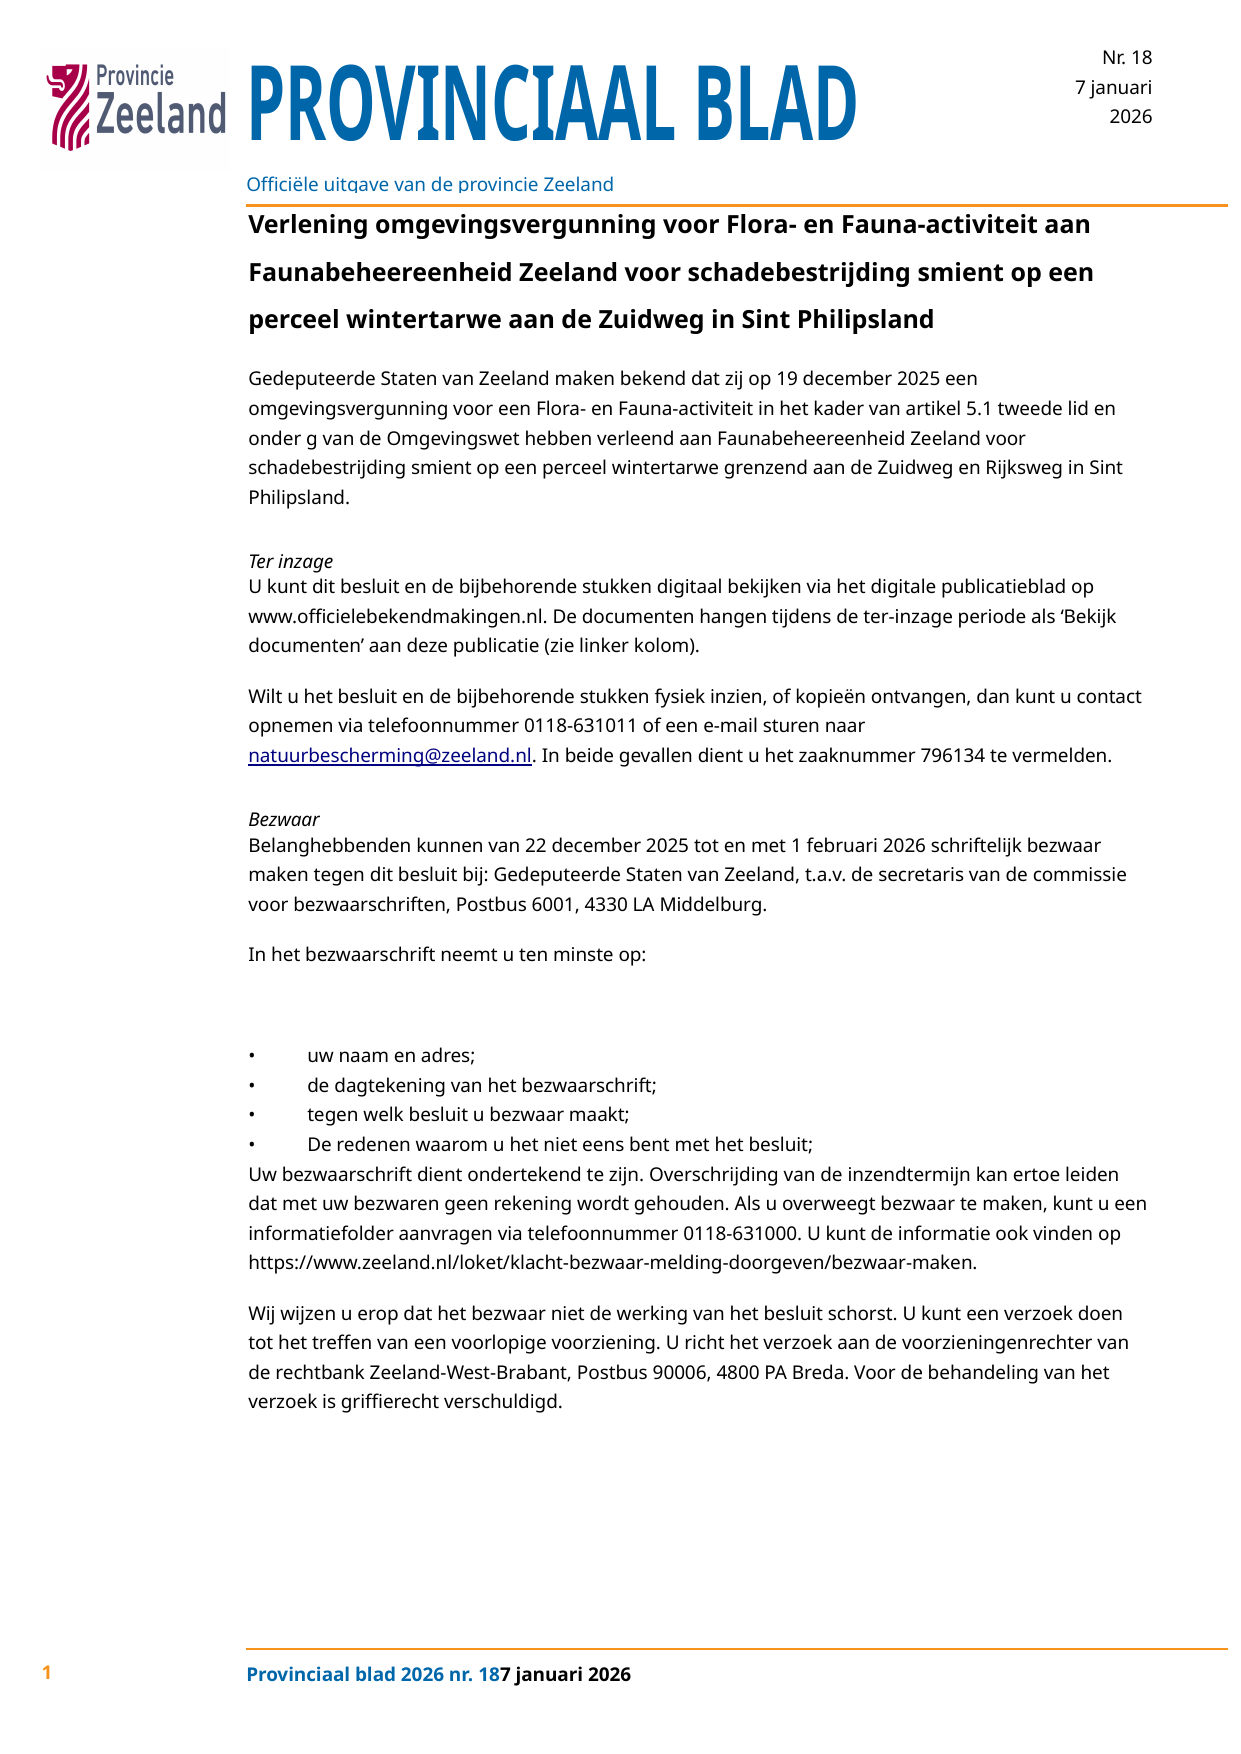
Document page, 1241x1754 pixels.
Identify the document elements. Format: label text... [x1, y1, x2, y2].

list tegen welk besluit u bezwaar maakt; [248, 1102, 1152, 1127]
text Wilt u het besluit en de bijbehorende stukken fysiek inzien, of kopieën ontvangen, dan kunt u contact opnemen via telefoonnummer 0118-631011 of een e-mail sturen naar natuurbescherming@zeeland.nl. In beide gevallen dient u het zaaknummer 796134 te vermelden. [248, 683, 1152, 768]
text In het bezwaarschrift neemt u ten minste op: [248, 942, 1152, 967]
picture [41, 47, 231, 172]
text Verlening omgevingsvergunning voor Flora- en Fauna-activiteit aan Faunabeheereenheid Zeeland voor schadebestrijding smient op een perceel wintertarwe aan de Zuidweg in Sint Philipsland [248, 207, 1152, 336]
list De redenen waarom u het niet eens bent met het besluit; [248, 1131, 1152, 1157]
text Ter inzage [248, 548, 1152, 573]
text Gedeputeerde Staten van Zeeland maken bekend dat zij op 19 december 2025 een omgevingsvergunning voor een Flora- en Fauna-activiteit in het kader van artikel 5.1 tweede lid en onder g van de Omgevingswet hebben verleend aan Faunabeheereenheid Zeeland voor schadebestrijding smient op een perceel wintertarwe grenzend aan de Zuidweg en Rijksweg in Sint Philipsland. [248, 366, 1152, 509]
text Uw bezwaarschrift dient ondertekend te zijn. Overschrijding van de inzendtermijn kan ertoe leiden dat met uw bezwaren geen rekening wordt gehouden. Als u overweegt bezwaar te maken, kunt u een informatiefolder aanvragen via telefoonnummer 0118-631000. U kunt de informatie ook vinden op https://www.zeeland.nl/loket/klacht-bezwaar-melding-doorgeven/bezwaar-maken. [248, 1161, 1152, 1275]
text Belanghebbenden kunnen van 22 december 2025 tot en met 1 februari 2026 schriftelijk bezwaar maken tegen dit besluit bij: Gedeputeerde Staten van Zeeland, t.a.v. de secretaris van de commissie voor bezwaarschriften, Postbus 6001, 4330 LA Middelburg. [248, 832, 1152, 917]
text U kunt dit besluit en de bijbehorende stukken digitaal bekijken via het digitale publicatieblad op www.officielebekendmakingen.nl. De documenten hangen tijdens de ter-inzage periode als ‘Bekijk documenten’ aan deze publicatie (zie linker kolom). [248, 573, 1152, 658]
list de dagtekening van het bezwaarschrift; [248, 1072, 1152, 1098]
text Bezwaar [248, 806, 1152, 832]
list uw naam en adres; [248, 1042, 1152, 1068]
text Wij wijzen u erop dat het bezwaar niet de werking van het besluit schorst. U kunt een verzoek doen tot het treffen van een voorlopige voorziening. U richt het verzoek aan de voorzieningenrechter van de rechtbank Zeeland-West-Brabant, Postbus 90006, 4800 PA Breda. Voor de behandeling van het verzoek is griffierecht verschuldigd. [248, 1300, 1152, 1414]
